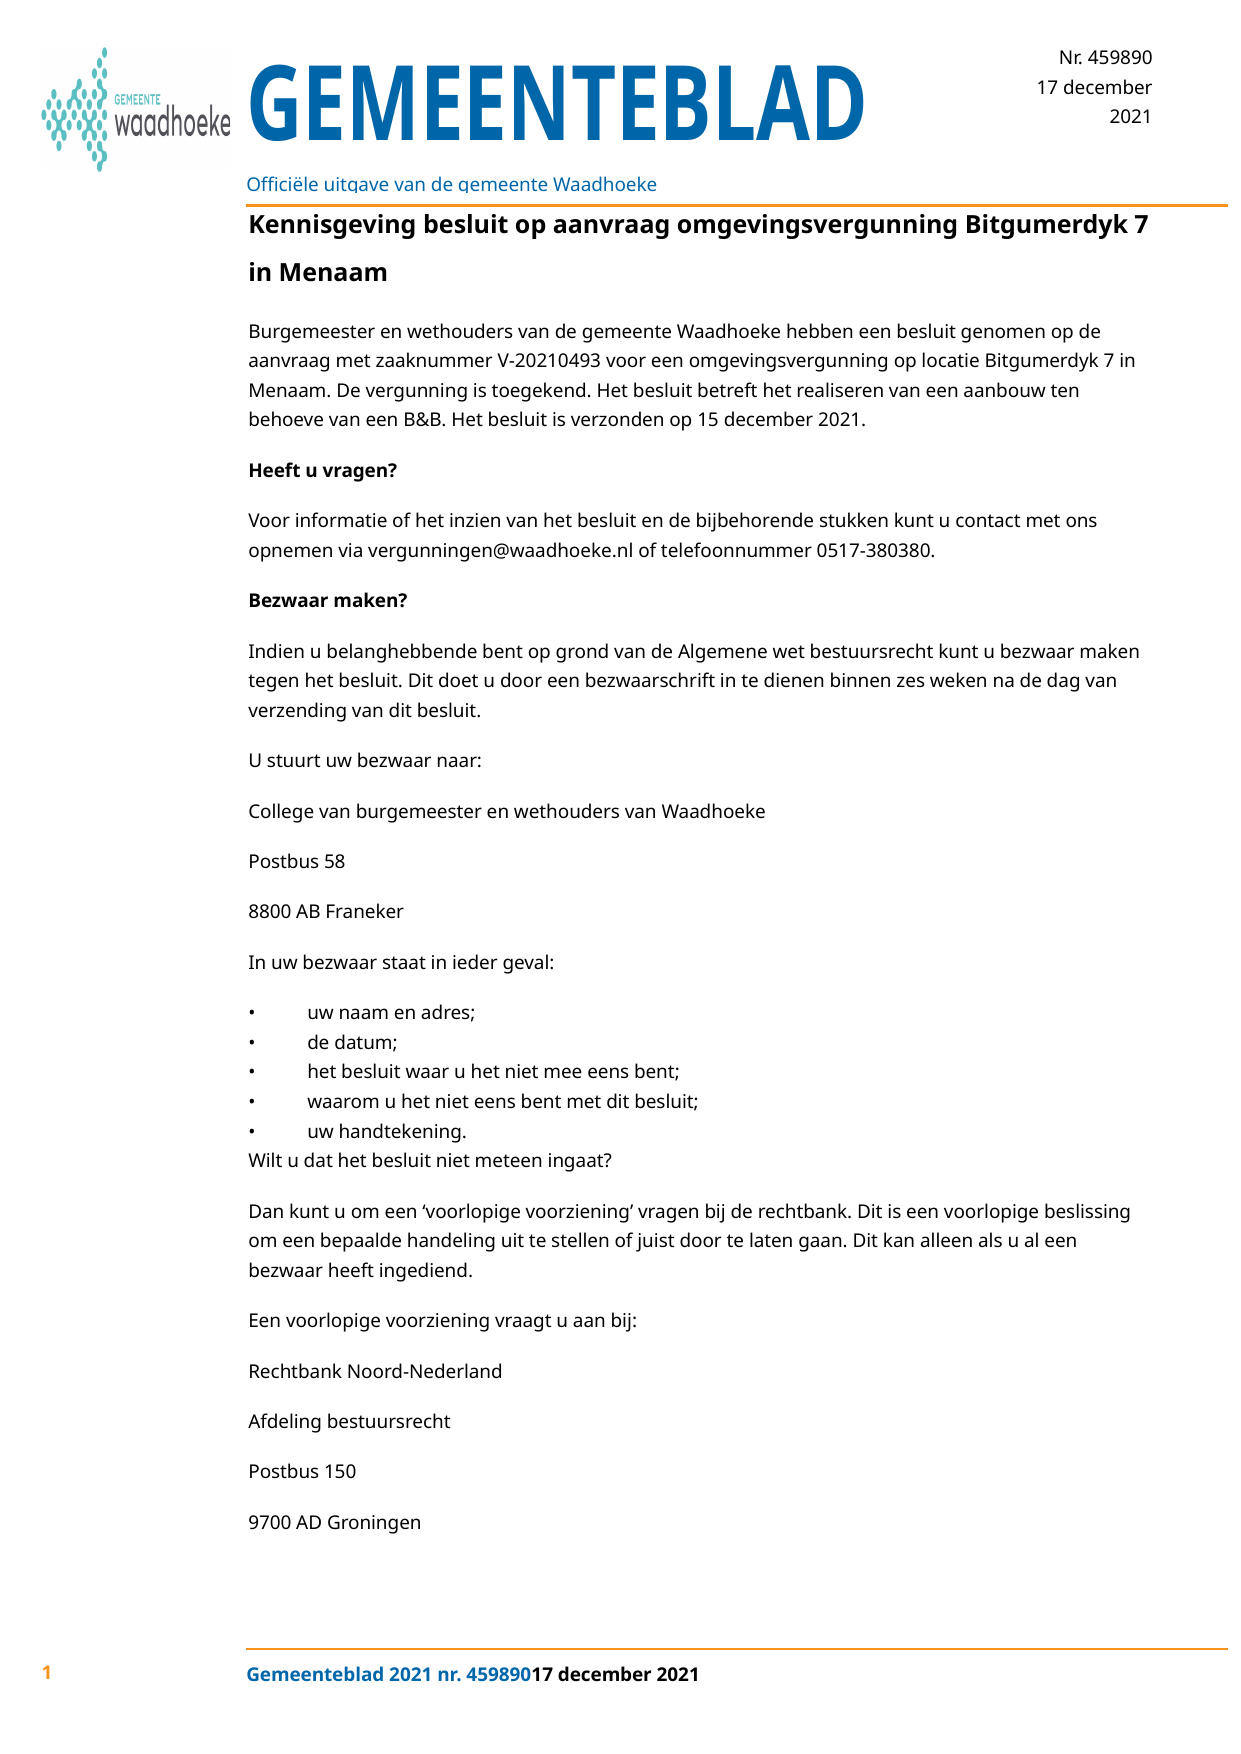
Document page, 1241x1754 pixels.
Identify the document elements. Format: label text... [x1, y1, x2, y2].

text Kennisgeving besluit op aanvraag omgevingsvergunning Bitgumerdyk 7 in Menaam [248, 207, 1152, 288]
text Bezwaar maken? [248, 587, 1152, 613]
text 8800 AB Franeker [248, 899, 1152, 924]
text Wilt u dat het besluit niet meteen ingaat? [248, 1147, 1152, 1173]
text Postbus 58 [248, 848, 1152, 874]
list de datum; [248, 1029, 1152, 1055]
picture [41, 47, 231, 172]
text Voor informatie of het inzien van het besluit en de bijbehorende stukken kunt u contact met ons opnemen via vergunningen@waadhoeke.nl of telefoonnummer 0517-380380. [248, 507, 1152, 563]
text Afdeling bestuursrecht [248, 1408, 1152, 1434]
text Een voorlopige voorziening vraagt u aan bij: [248, 1307, 1152, 1333]
text College van burgemeester en wethouders van Waadhoeke [248, 798, 1152, 824]
text Heeft u vragen? [248, 457, 1152, 483]
list het besluit waar u het niet mee eens bent; [248, 1059, 1152, 1084]
text Indien u belanghebbende bent op grond van de Algemene wet bestuursrecht kunt u bezwaar maken tegen het besluit. Dit doet u door een bezwaarschrift in te dienen binnen zes weken na de dag van verzending van dit besluit. [248, 638, 1152, 723]
text Rechtbank Noord-Nederland [248, 1358, 1152, 1384]
text U stuurt uw bezwaar naar: [248, 747, 1152, 773]
list waarom u het niet eens bent met dit besluit; [248, 1088, 1152, 1114]
text In uw bezwaar staat in ieder geval: [248, 949, 1152, 975]
list uw handtekening. [248, 1118, 1152, 1144]
list uw naam en adres; [248, 999, 1152, 1025]
text Burgemeester en wethouders van de gemeente Waadhoeke hebben een besluit genomen op de aanvraag met zaaknummer V-20210493 voor een omgevingsvergunning op locatie Bitgumerdyk 7 in Menaam. De vergunning is toegekend. Het besluit betreft het realiseren van een aanbouw ten behoeve van een B&B. Het besluit is verzonden op 15 december 2021. [248, 318, 1152, 432]
text Dan kunt u om een ‘voorlopige voorziening’ vragen bij de rechtbank. Dit is een voorlopige beslissing om een bepaalde handeling uit te stellen of juist door te laten gaan. Dit kan alleen als u al een bezwaar heeft ingediend. [248, 1198, 1152, 1283]
text Postbus 150 [248, 1459, 1152, 1484]
text 9700 AD Groningen [248, 1509, 1152, 1535]
